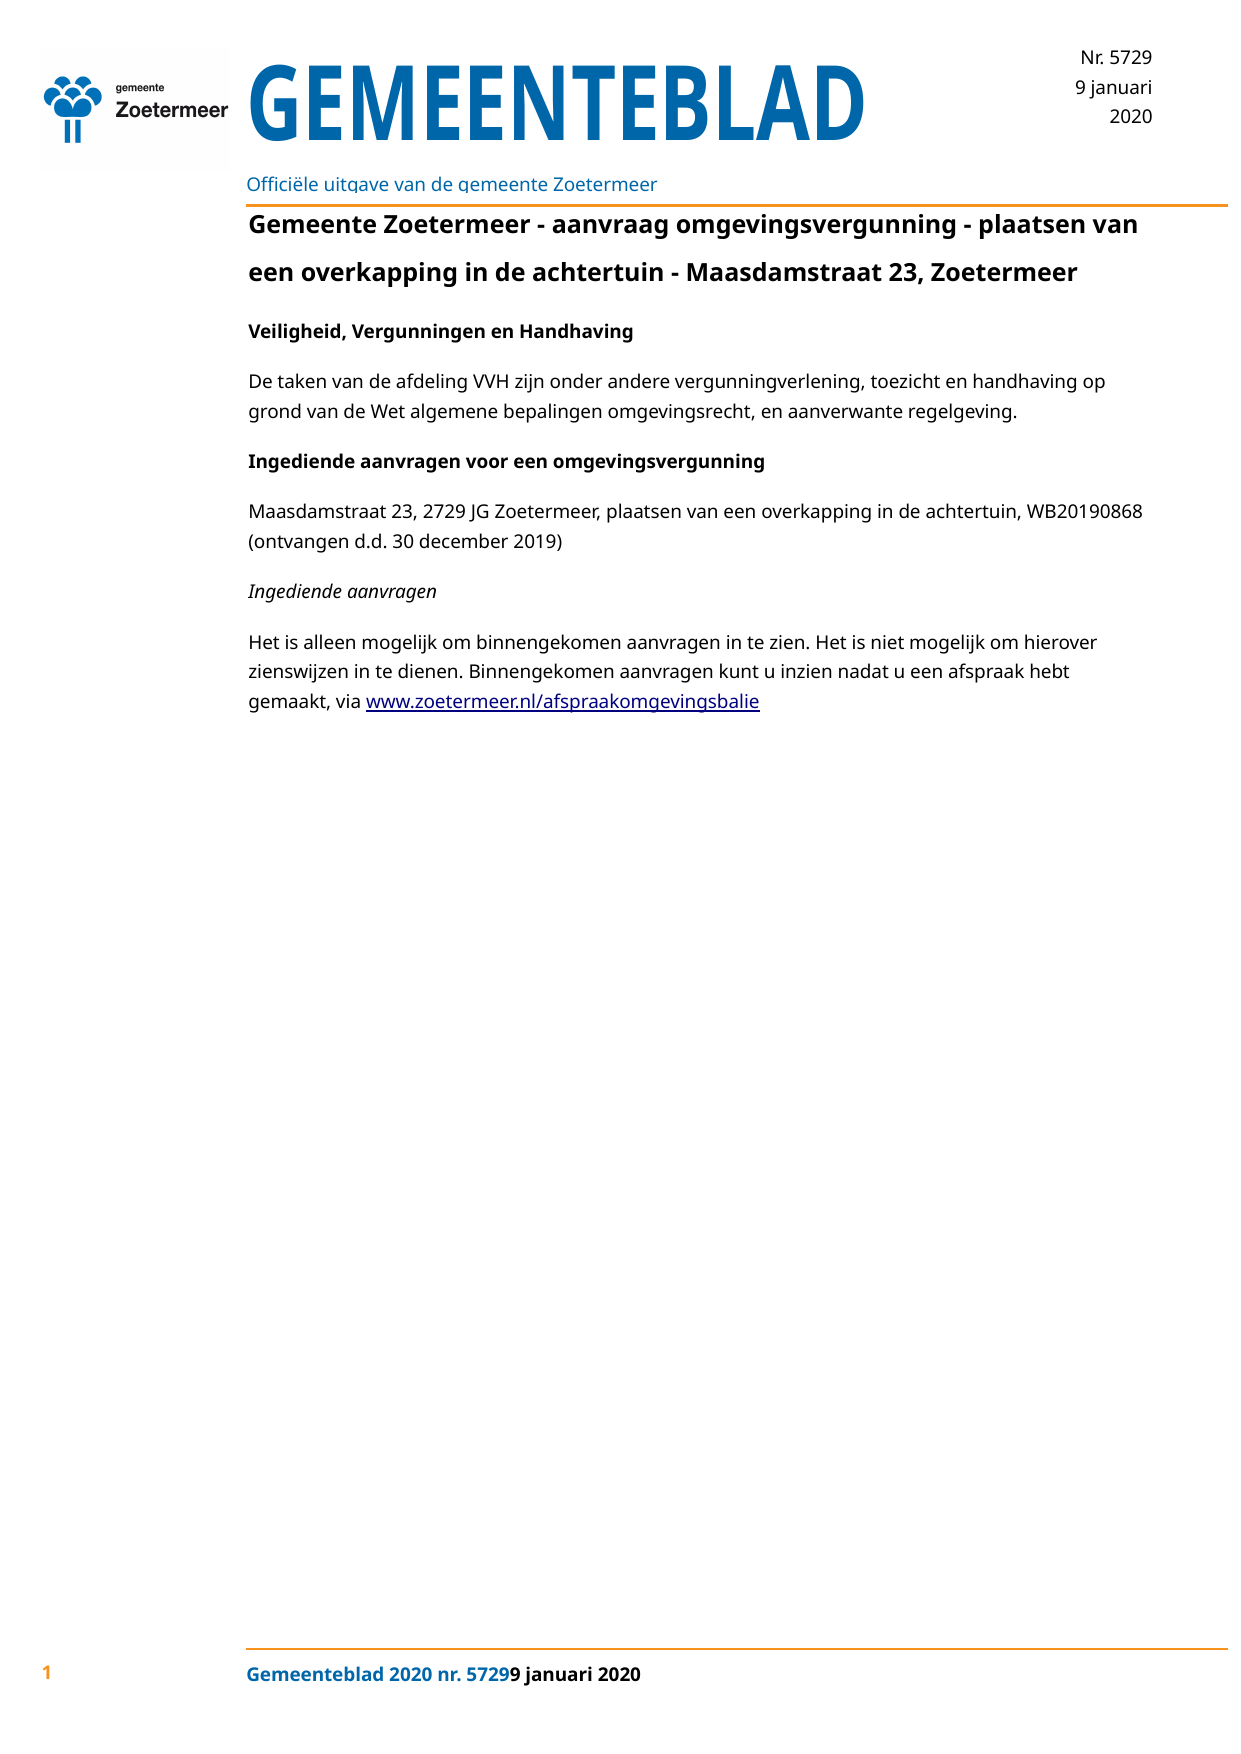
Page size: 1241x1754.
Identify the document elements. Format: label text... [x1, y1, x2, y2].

text Maasdamstraat 23, 2729 JG Zoetermeer, plaatsen van een overkapping in de achtertuin, WB20190868 (ontvangen d.d. 30 december 2019) [248, 499, 1152, 554]
text Veiligheid, Vergunningen en Handhaving [248, 318, 1152, 344]
text Ingediende aanvragen [248, 579, 1152, 604]
picture [41, 47, 231, 172]
text Het is alleen mogelijk om binnengekomen aanvragen in te zien. Het is niet mogelijk om hierover zienswijzen in te dienen. Binnengekomen aanvragen kunt u inzien nadat u een afspraak hebt gemaakt, via www.zoetermeer.nl/afspraakomgevingsbalie [248, 629, 1152, 714]
text Ingediende aanvragen voor een omgevingsvergunning [248, 448, 1152, 474]
text Gemeente Zoetermeer - aanvraag omgevingsvergunning - plaatsen van een overkapping in de achtertuin - Maasdamstraat 23, Zoetermeer [248, 207, 1152, 288]
text De taken van de afdeling VVH zijn onder andere vergunningverlening, toezicht en handhaving op grond van de Wet algemene bepalingen omgevingsrecht, en aanverwante regelgeving. [248, 368, 1152, 424]
